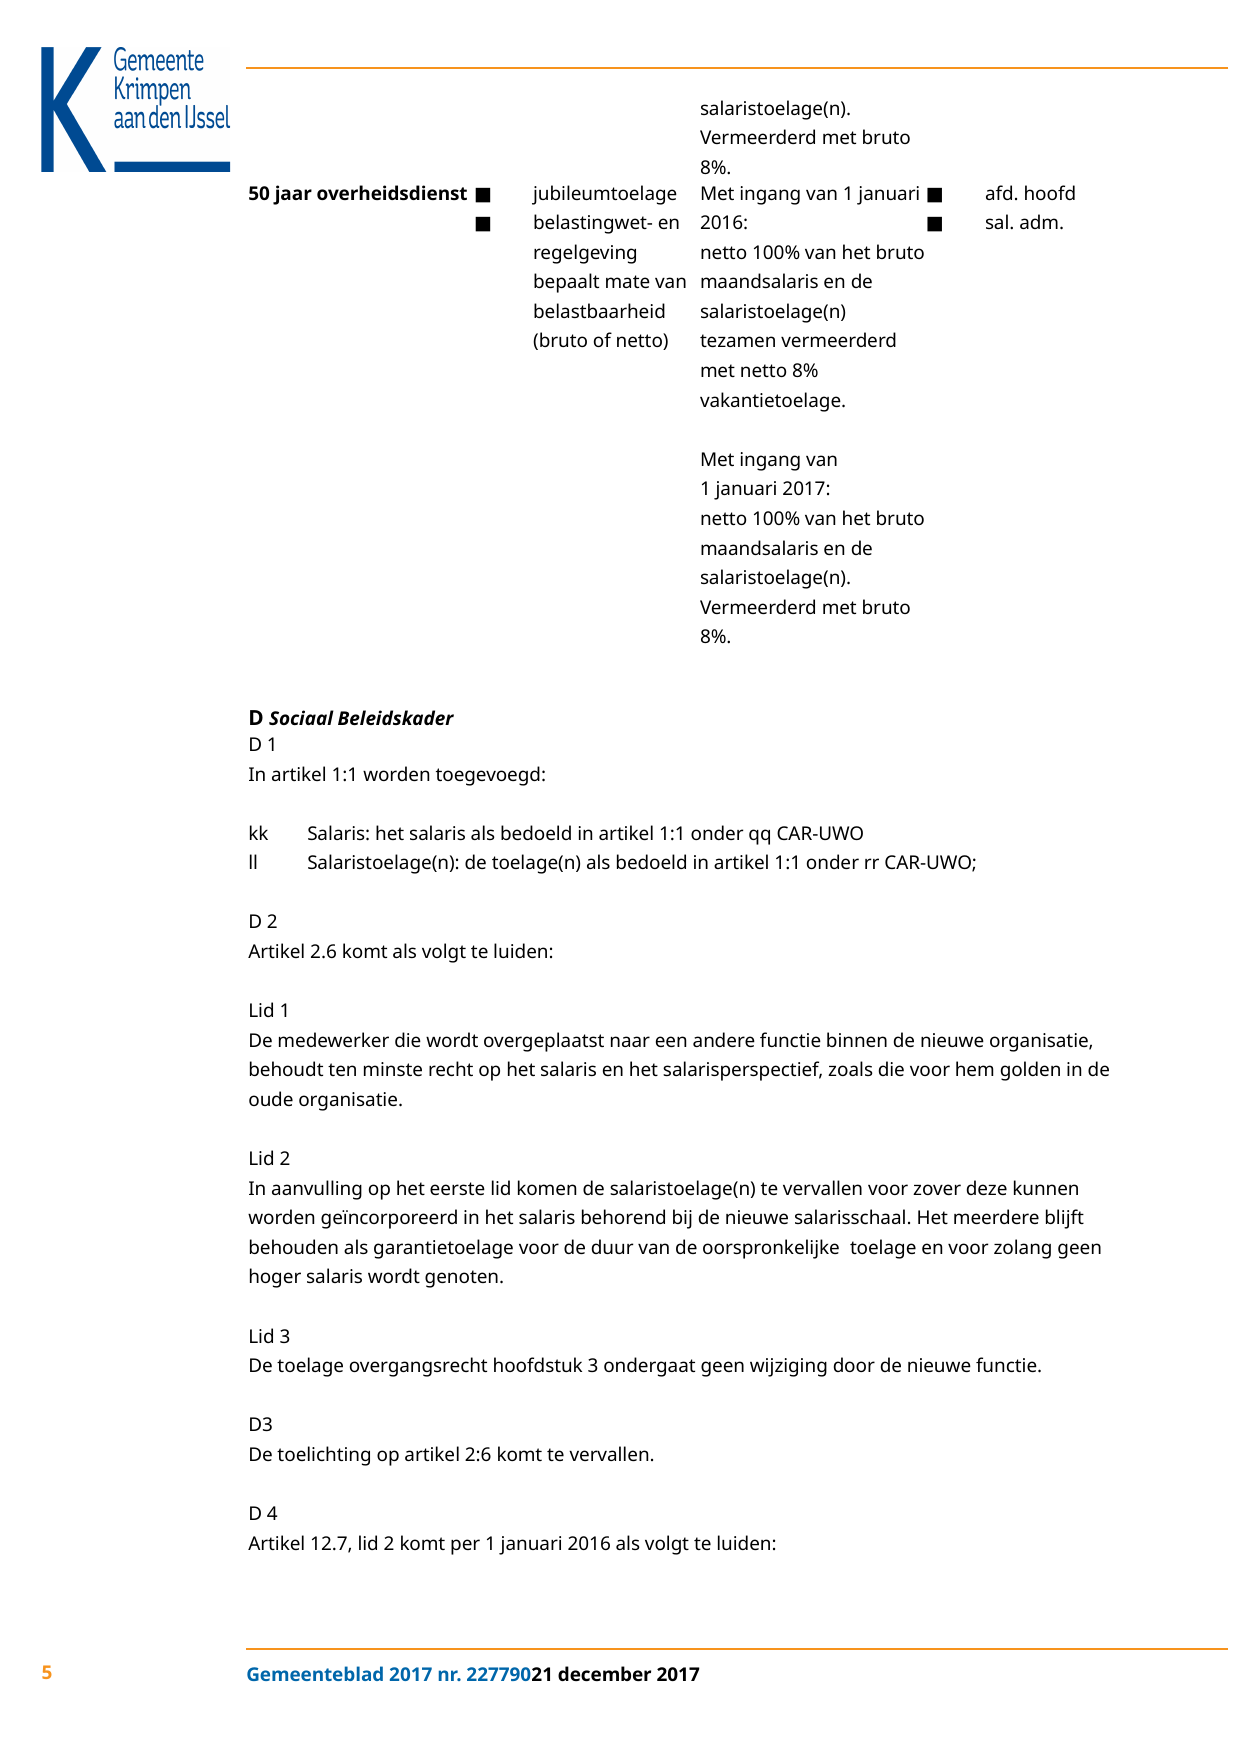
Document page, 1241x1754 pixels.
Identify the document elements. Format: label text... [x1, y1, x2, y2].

text D Sociaal Beleidskader [248, 703, 1152, 731]
text D3 [248, 1412, 1152, 1437]
text Lid 2 [248, 1145, 1152, 1171]
text In artikel 1:1 worden toegevoegd: [248, 761, 1152, 787]
text D 1 [248, 731, 1152, 757]
text D 2 [248, 909, 1152, 934]
text De toelichting op artikel 2:6 komt te vervallen. [248, 1441, 1152, 1467]
text De medewerker die wordt overgeplaatst naar een andere functie binnen de nieuwe organisatie, behoudt ten minste recht op het salaris en het salarisperspectief, zoals die voor hem golden in de oude organisatie. [248, 1027, 1152, 1112]
picture [41, 47, 231, 172]
text Lid 1 [248, 997, 1152, 1023]
table_cell jubileumtoelage belastingwet- en regelgeving bepaalt mate van belastbaarheid (bruto of netto) [474, 180, 700, 649]
table_cell [474, 95, 700, 180]
text D 4 [248, 1500, 1152, 1526]
table_cell afd. hoofd sal. adm. [926, 180, 1152, 649]
table_cell 50 jaar overheidsdienst [248, 180, 474, 649]
table_cell [248, 95, 474, 180]
text In aanvulling op het eerste lid komen de salaristoelage(n) te vervallen voor zover deze kunnen worden geïncorporeerd in het salaris behorend bij de nieuwe salarisschaal. Het meerdere blijft behouden als garantietoelage voor de duur van de oorspronkelijke toelage en voor zolang geen hoger salaris wordt genoten. [248, 1175, 1152, 1289]
list Salaris: het salaris als bedoeld in artikel 1:1 onder qq CAR-UWO [248, 820, 1152, 846]
table_cell Met ingang van 1 januari 2016: netto 100% van het bruto maandsalaris en de salaristoelage(n) tezamen vermeerderd met netto 8% vakantietoelage. Met ingang van 1 januari 2017: netto 100% van het bruto maandsalaris en de salaristoelage(n). Vermeerderd met bruto 8%. [700, 180, 926, 649]
text Artikel 12.7, lid 2 komt per 1 januari 2016 als volgt te luiden: [248, 1530, 1152, 1556]
text Lid 3 [248, 1323, 1152, 1349]
table_cell salaristoelage(n). Vermeerderd met bruto 8%. [700, 95, 926, 180]
text Artikel 2.6 komt als volgt te luiden: [248, 938, 1152, 964]
text De toelage overgangsrecht hoofdstuk 3 ondergaat geen wijziging door de nieuwe functie. [248, 1352, 1152, 1378]
table_cell [926, 95, 1152, 180]
list Salaristoelage(n): de toelage(n) als bedoeld in artikel 1:1 onder rr CAR-UWO; [248, 849, 1152, 875]
